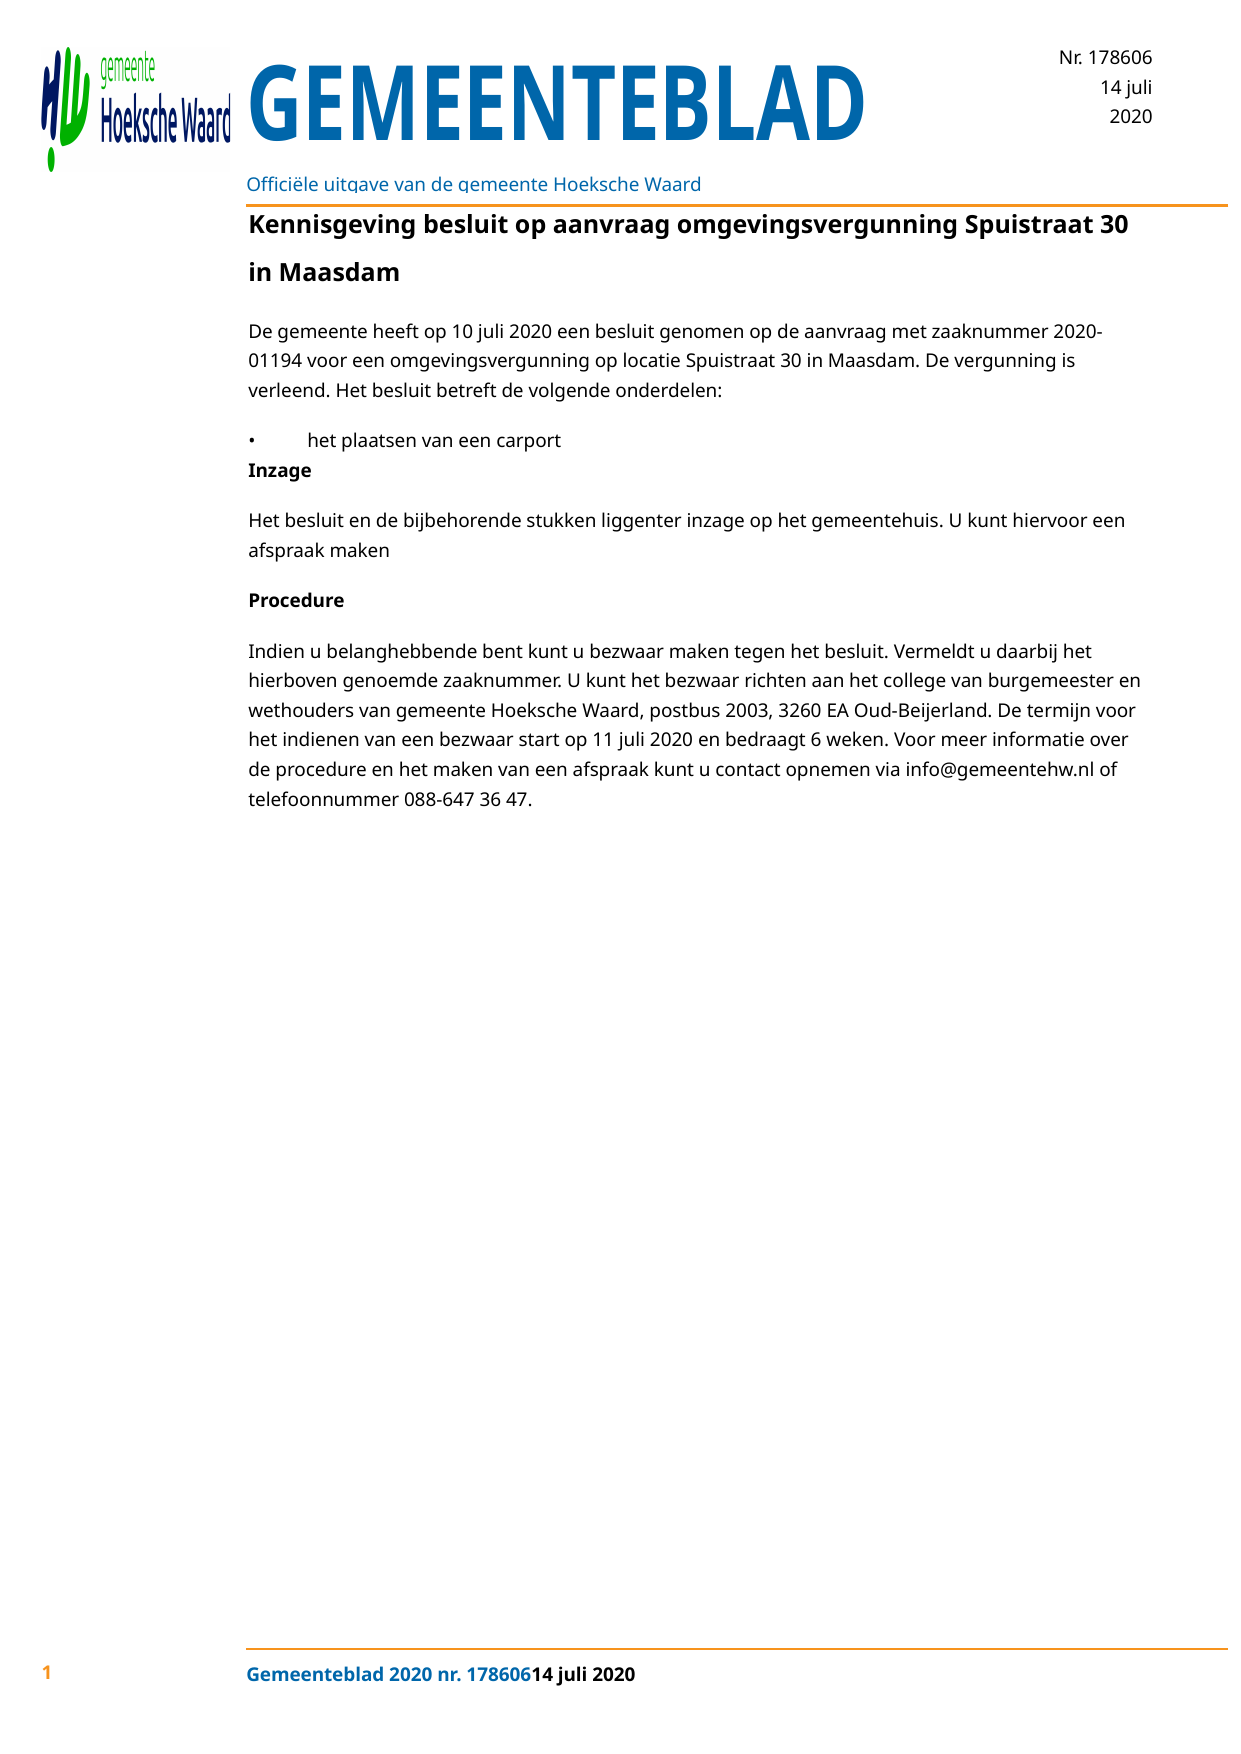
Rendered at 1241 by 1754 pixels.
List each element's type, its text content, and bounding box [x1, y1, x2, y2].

list het plaatsen van een carport [248, 427, 1152, 453]
text De gemeente heeft op 10 juli 2020 een besluit genomen op de aanvraag met zaaknummer 2020-01194 voor een omgevingsvergunning op locatie Spuistraat 30 in Maasdam. De vergunning is verleend. Het besluit betreft de volgende onderdelen: [248, 318, 1152, 403]
text Indien u belanghebbende bent kunt u bezwaar maken tegen het besluit. Vermeldt u daarbij het hierboven genoemde zaaknummer. U kunt het bezwaar richten aan het college van burgemeester en wethouders van gemeente Hoeksche Waard, postbus 2003, 3260 EA Oud-Beijerland. De termijn voor het indienen van een bezwaar start op 11 juli 2020 en bedraagt 6 weken. Voor meer informatie over de procedure en het maken van een afspraak kunt u contact opnemen via info@gemeentehw.nl of telefoonnummer 088-647 36 47. [248, 638, 1152, 812]
text Inzage [248, 457, 1152, 483]
text Het besluit en de bijbehorende stukken liggenter inzage op het gemeentehuis. U kunt hiervoor een afspraak maken [248, 507, 1152, 563]
picture [41, 47, 231, 172]
text Kennisgeving besluit op aanvraag omgevingsvergunning Spuistraat 30 in Maasdam [248, 207, 1152, 288]
text Procedure [248, 587, 1152, 613]
